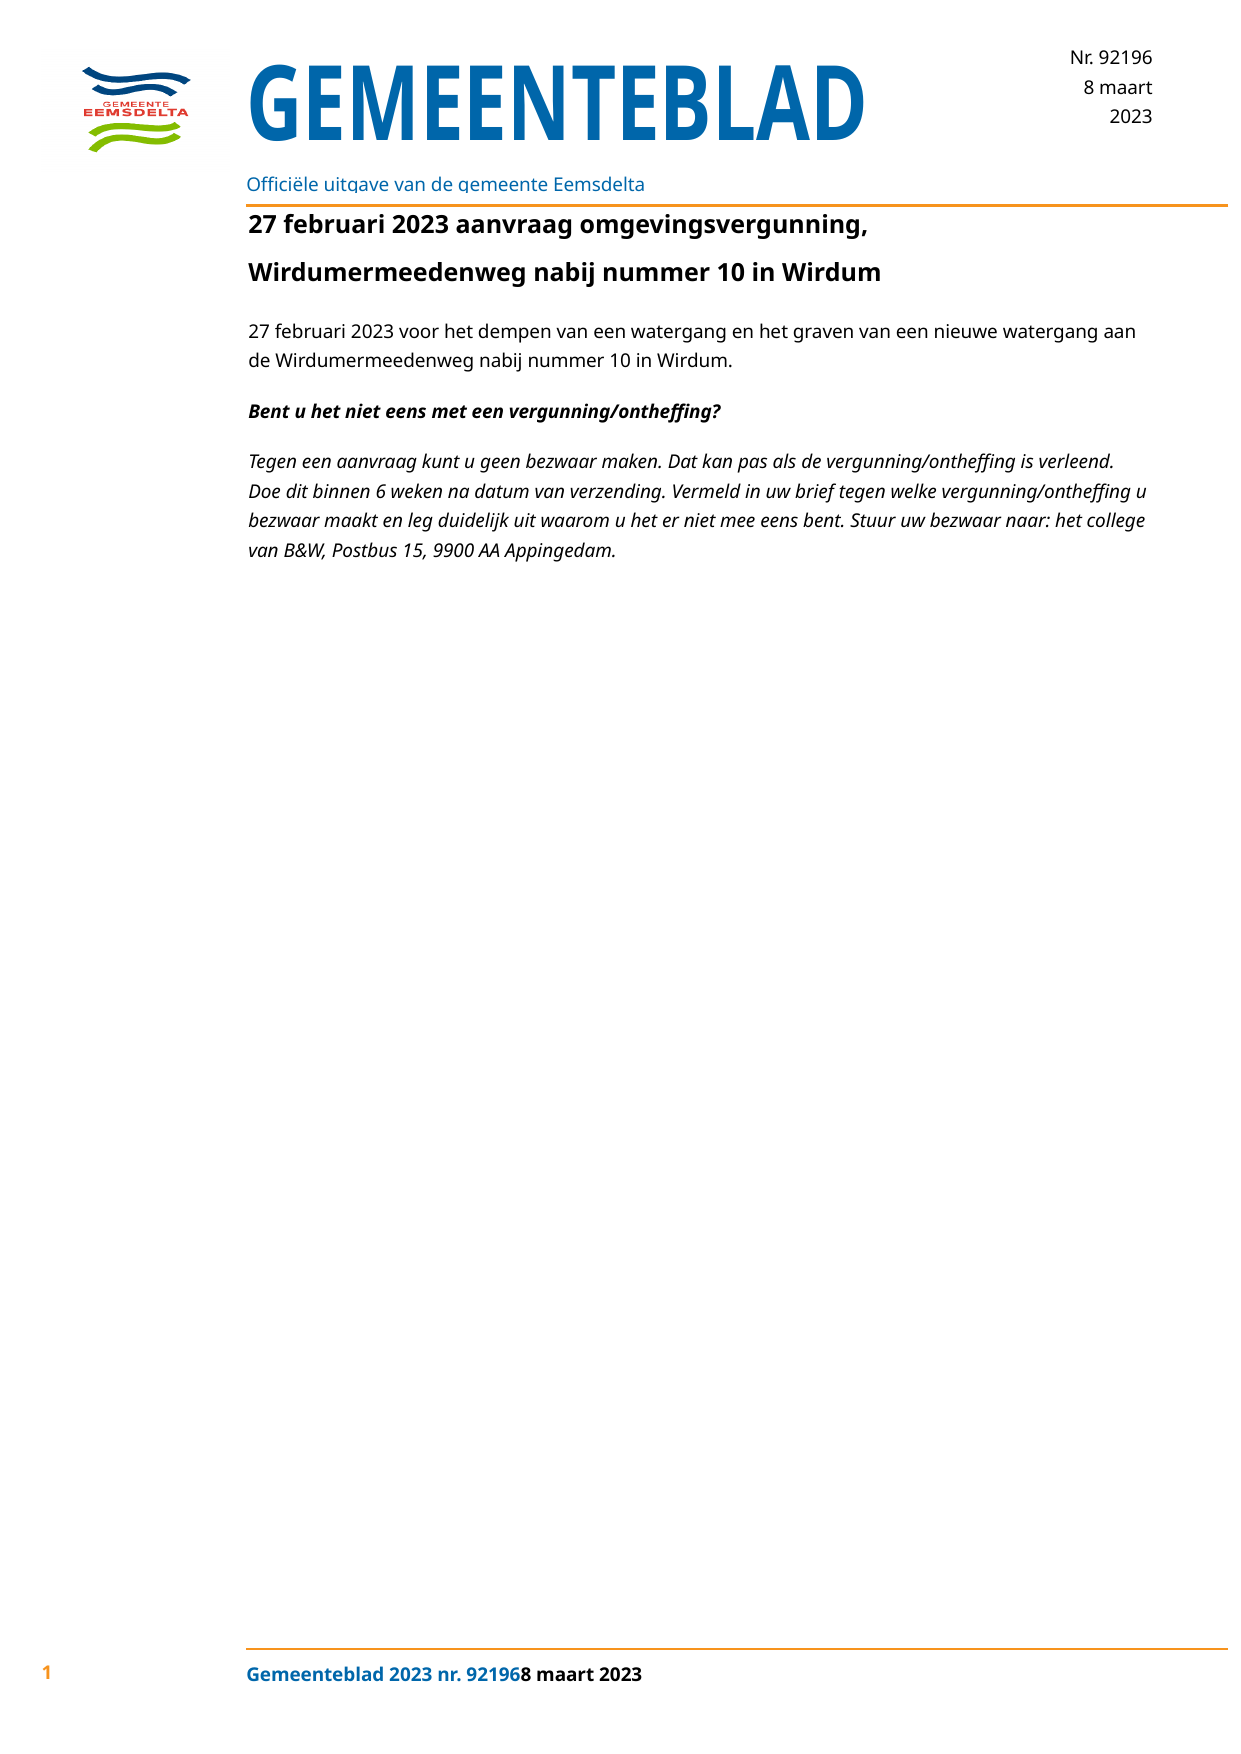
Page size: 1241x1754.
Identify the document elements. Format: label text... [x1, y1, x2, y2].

text Tegen een aanvraag kunt u geen bezwaar maken. Dat kan pas als de vergunning/ontheffing is verleend. Doe dit binnen 6 weken na datum van verzending. Vermeld in uw brief tegen welke vergunning/ontheffing u bezwaar maakt en leg duidelijk uit waarom u het er niet mee eens bent. Stuur uw bezwaar naar: het college van B&W, Postbus 15, 9900 AA Appingedam. [248, 448, 1152, 563]
text 27 februari 2023 voor het dempen van een watergang en het graven van een nieuwe watergang aan de Wirdumermeedenweg nabij nummer 10 in Wirdum. [248, 318, 1152, 373]
text Bent u het niet eens met een vergunning/ontheffing? [248, 398, 1152, 424]
text 27 februari 2023 aanvraag omgevingsvergunning, Wirdumermeedenweg nabij nummer 10 in Wirdum [248, 207, 1152, 288]
picture [41, 47, 231, 172]
